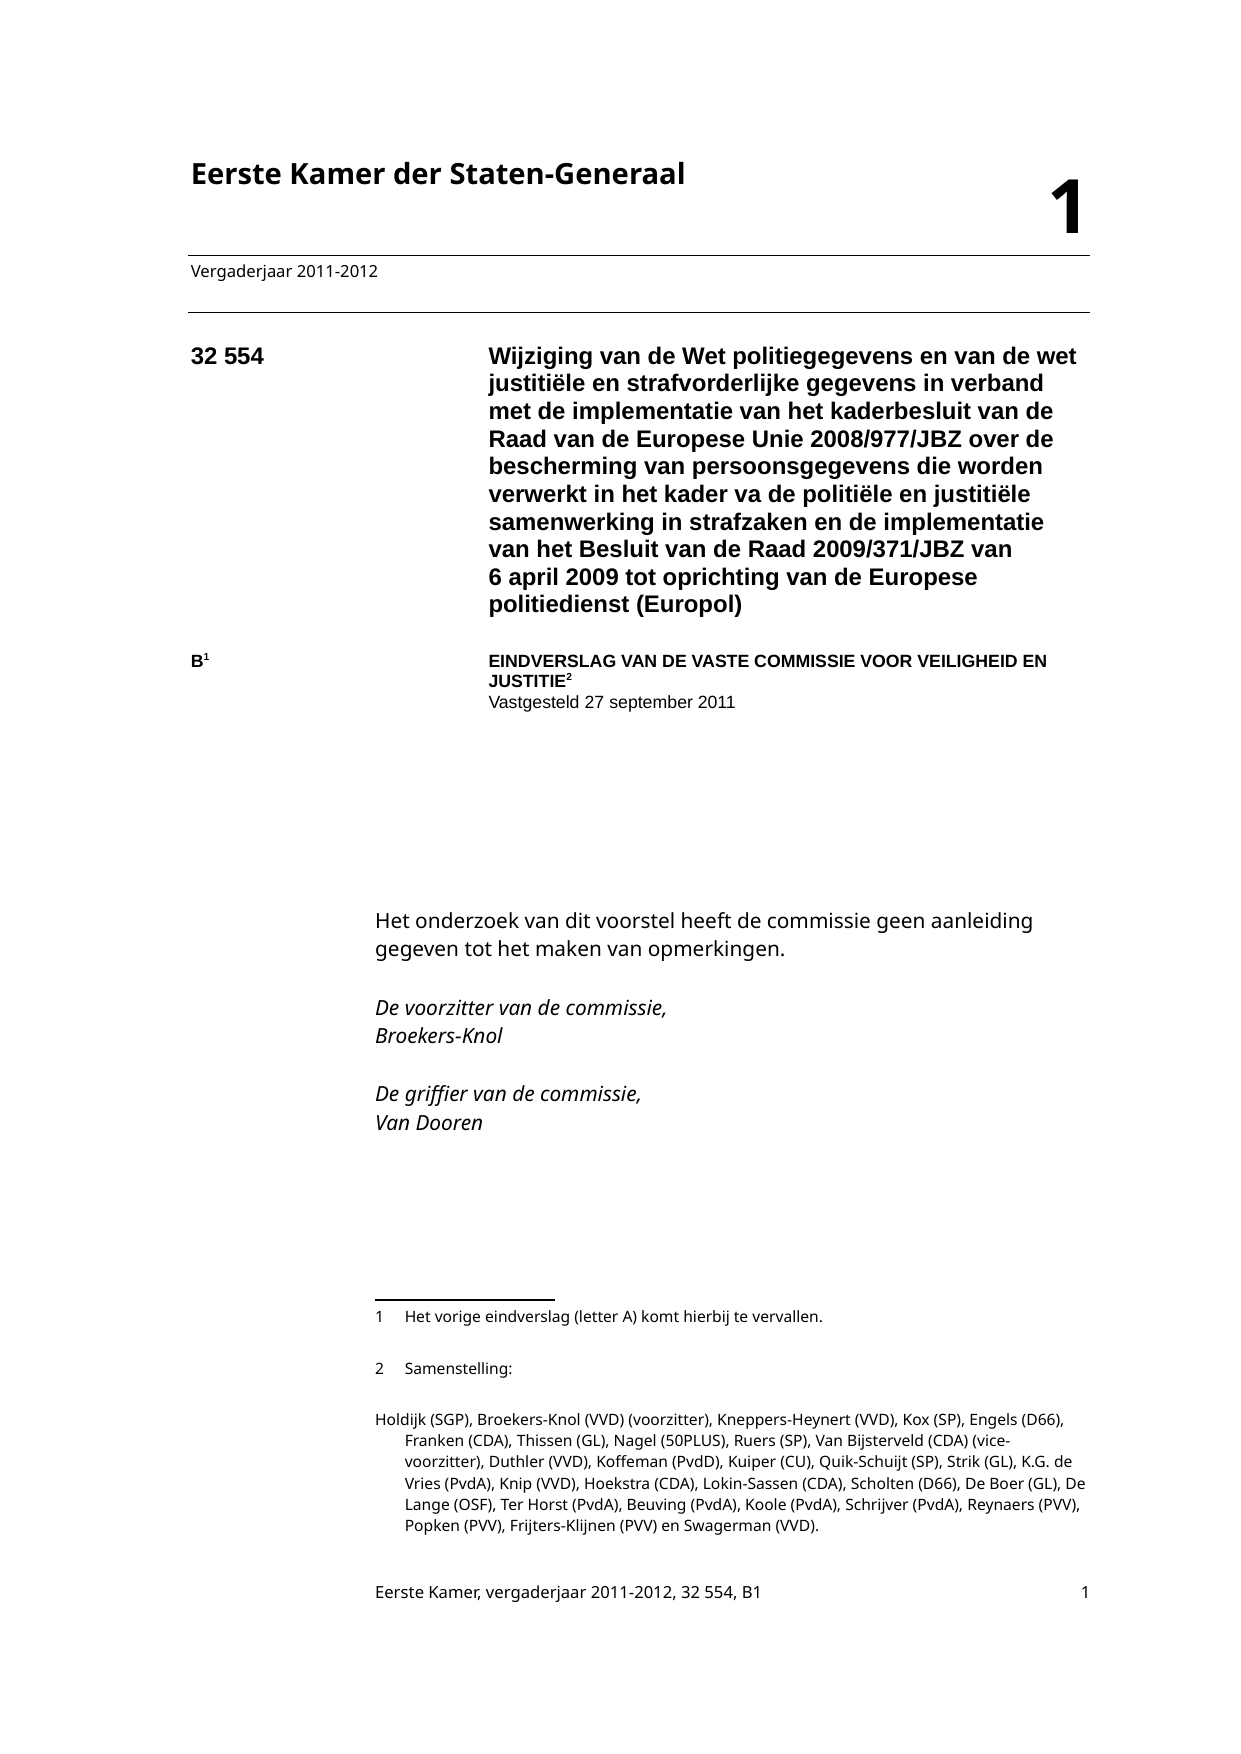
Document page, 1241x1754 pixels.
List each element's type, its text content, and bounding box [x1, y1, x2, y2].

text Van Dooren [375, 1108, 1090, 1136]
table_cell [485, 256, 1090, 312]
text De griffier van de commissie, [375, 1079, 1090, 1108]
table_cell Vergaderjaar 2011-2012 [188, 256, 485, 312]
table_cell [188, 313, 485, 339]
table_header Eerste Kamer der Staten-Generaal [188, 150, 909, 255]
text De voorzitter van de commissie, [375, 993, 1090, 1021]
table_cell Wijziging van de Wet politiegegevens en van de wet justitiële en strafvorderlijke gegevens in verband met de implementatie van het kaderbesluit van de Raad van de Europese Unie 2008/977/JBZ over de bescherming van persoonsgegevens die worden verwerkt in het kader va de politiële en justitiële samenwerking in strafzaken en de implementatie van het Besluit van de Raad 2009/371/JBZ van 6 april 2009 tot oprichting van de Europese politiedienst (Europol) [485, 339, 1090, 648]
table_header 1 [910, 150, 1090, 255]
table_cell [485, 313, 1090, 339]
text Het onderzoek van dit voorstel heeft de commissie geen aanleiding gegeven tot het maken van opmerkingen. [375, 906, 1090, 963]
table_cell EINDVERSLAG VAN DE VASTE COMMISSIE VOOR VEILIGHEID EN JUSTITIE Vastgesteld 27 september 2011 [485, 648, 1090, 787]
table_cell 32 554 [188, 339, 485, 648]
text Broekers-Knol [375, 1021, 1090, 1049]
table_cell B [188, 648, 485, 787]
